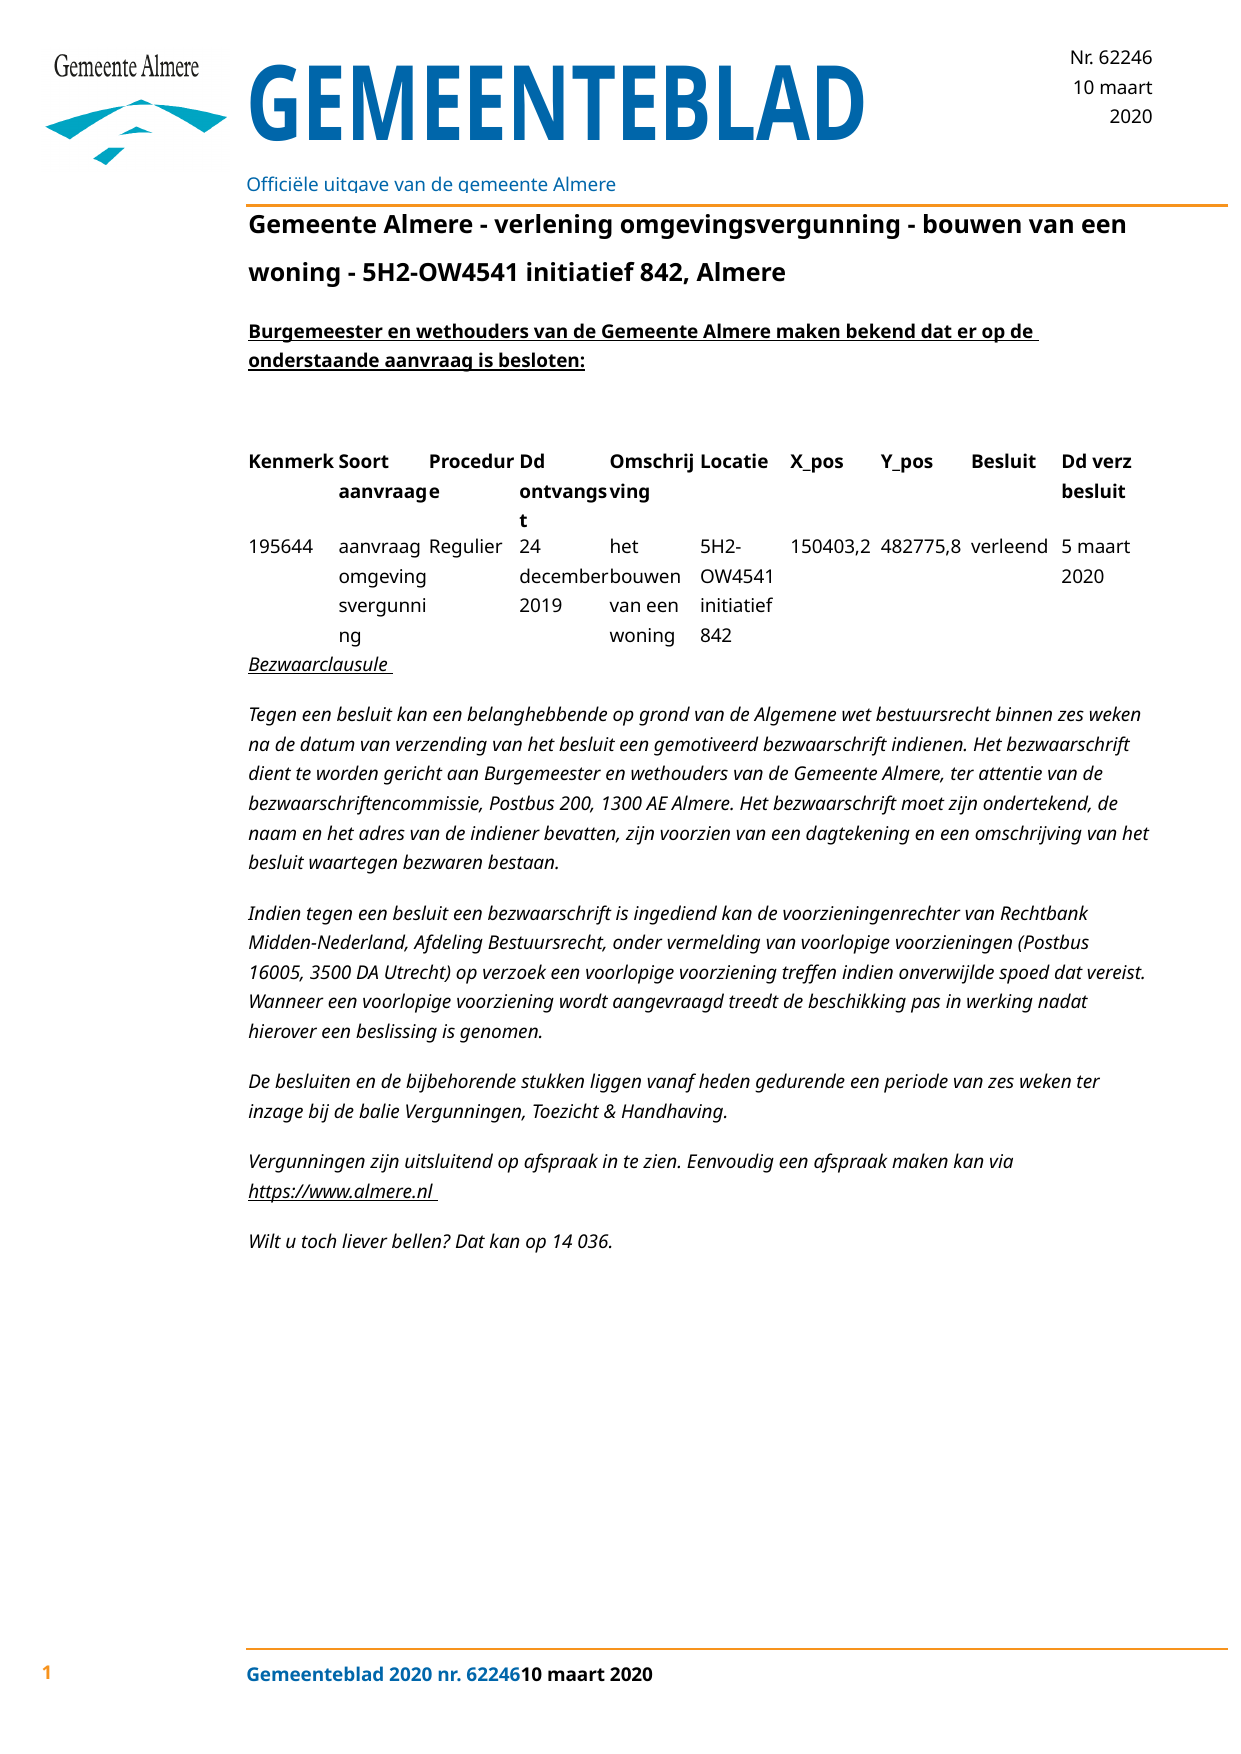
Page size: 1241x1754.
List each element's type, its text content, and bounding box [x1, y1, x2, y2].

table_cell 5H2-OW4541 initiatief 842 [700, 533, 790, 648]
table_header Besluit [971, 449, 1061, 533]
table_header Y_pos [881, 449, 971, 533]
picture [41, 47, 231, 172]
text De besluiten en de bijbehorende stukken liggen vanaf heden gedurende een periode van zes weken ter inzage bij de balie Vergunningen, Toezicht & Handhaving. [248, 1068, 1152, 1124]
table_cell verleend [971, 533, 1061, 648]
table_header Soort aanvraag [338, 449, 429, 533]
text Wilt u toch liever bellen? Dat kan op 14 036. [248, 1228, 1152, 1254]
table_cell 24 december 2019 [519, 533, 609, 648]
table_cell het bouwen van een woning [609, 533, 700, 648]
text Burgemeester en wethouders van de Gemeente Almere maken bekend dat er op de onderstaande aanvraag is besloten: [248, 318, 1152, 373]
text Gemeente Almere - verlening omgevingsvergunning - bouwen van een woning - 5H2-OW4541 initiatief 842, Almere [248, 207, 1152, 288]
table_cell 5 maart 2020 [1061, 533, 1152, 648]
table_header Dd ontvangst [519, 449, 609, 533]
table_header Kenmerk [248, 449, 338, 533]
table_cell 195644 [248, 533, 338, 648]
table_cell 150403,2 [790, 533, 881, 648]
table_header Omschrijving [609, 449, 700, 533]
table_cell aanvraag omgevingsvergunning [338, 533, 429, 648]
text Tegen een besluit kan een belanghebbende op grond van de Algemene wet bestuursrecht binnen zes weken na de datum van verzending van het besluit een gemotiveerd bezwaarschrift indienen. Het bezwaarschrift dient te worden gericht aan Burgemeester en wethouders van de Gemeente Almere, ter attentie van de bezwaarschriftencommissie, Postbus 200, 1300 AE Almere. Het bezwaarschrift moet zijn ondertekend, de naam en het adres van de indiener bevatten, zijn voorzien van een dagtekening en een omschrijving van het besluit waartegen bezwaren bestaan. [248, 701, 1152, 875]
text Indien tegen een besluit een bezwaarschrift is ingediend kan de voorzieningenrechter van Rechtbank Midden-Nederland, Afdeling Bestuursrecht, onder vermelding van voorlopige voorzieningen (Postbus 16005, 3500 DA Utrecht) op verzoek een voorlopige voorziening treffen indien onverwijlde spoed dat vereist. Wanneer een voorlopige voorziening wordt aangevraagd treedt de beschikking pas in werking nadat hierover een beslissing is genomen. [248, 900, 1152, 1044]
table_header X_pos [790, 449, 881, 533]
table_header Locatie [700, 449, 790, 533]
text Vergunningen zijn uitsluitend op afspraak in te zien. Eenvoudig een afspraak maken kan via https://www.almere.nl [248, 1148, 1152, 1204]
table_cell Regulier [429, 533, 519, 648]
table_header Dd verz besluit [1061, 449, 1152, 533]
table_cell 482775,8 [881, 533, 971, 648]
text Bezwaarclausule [248, 651, 1152, 677]
table_header Procedure [429, 449, 519, 533]
